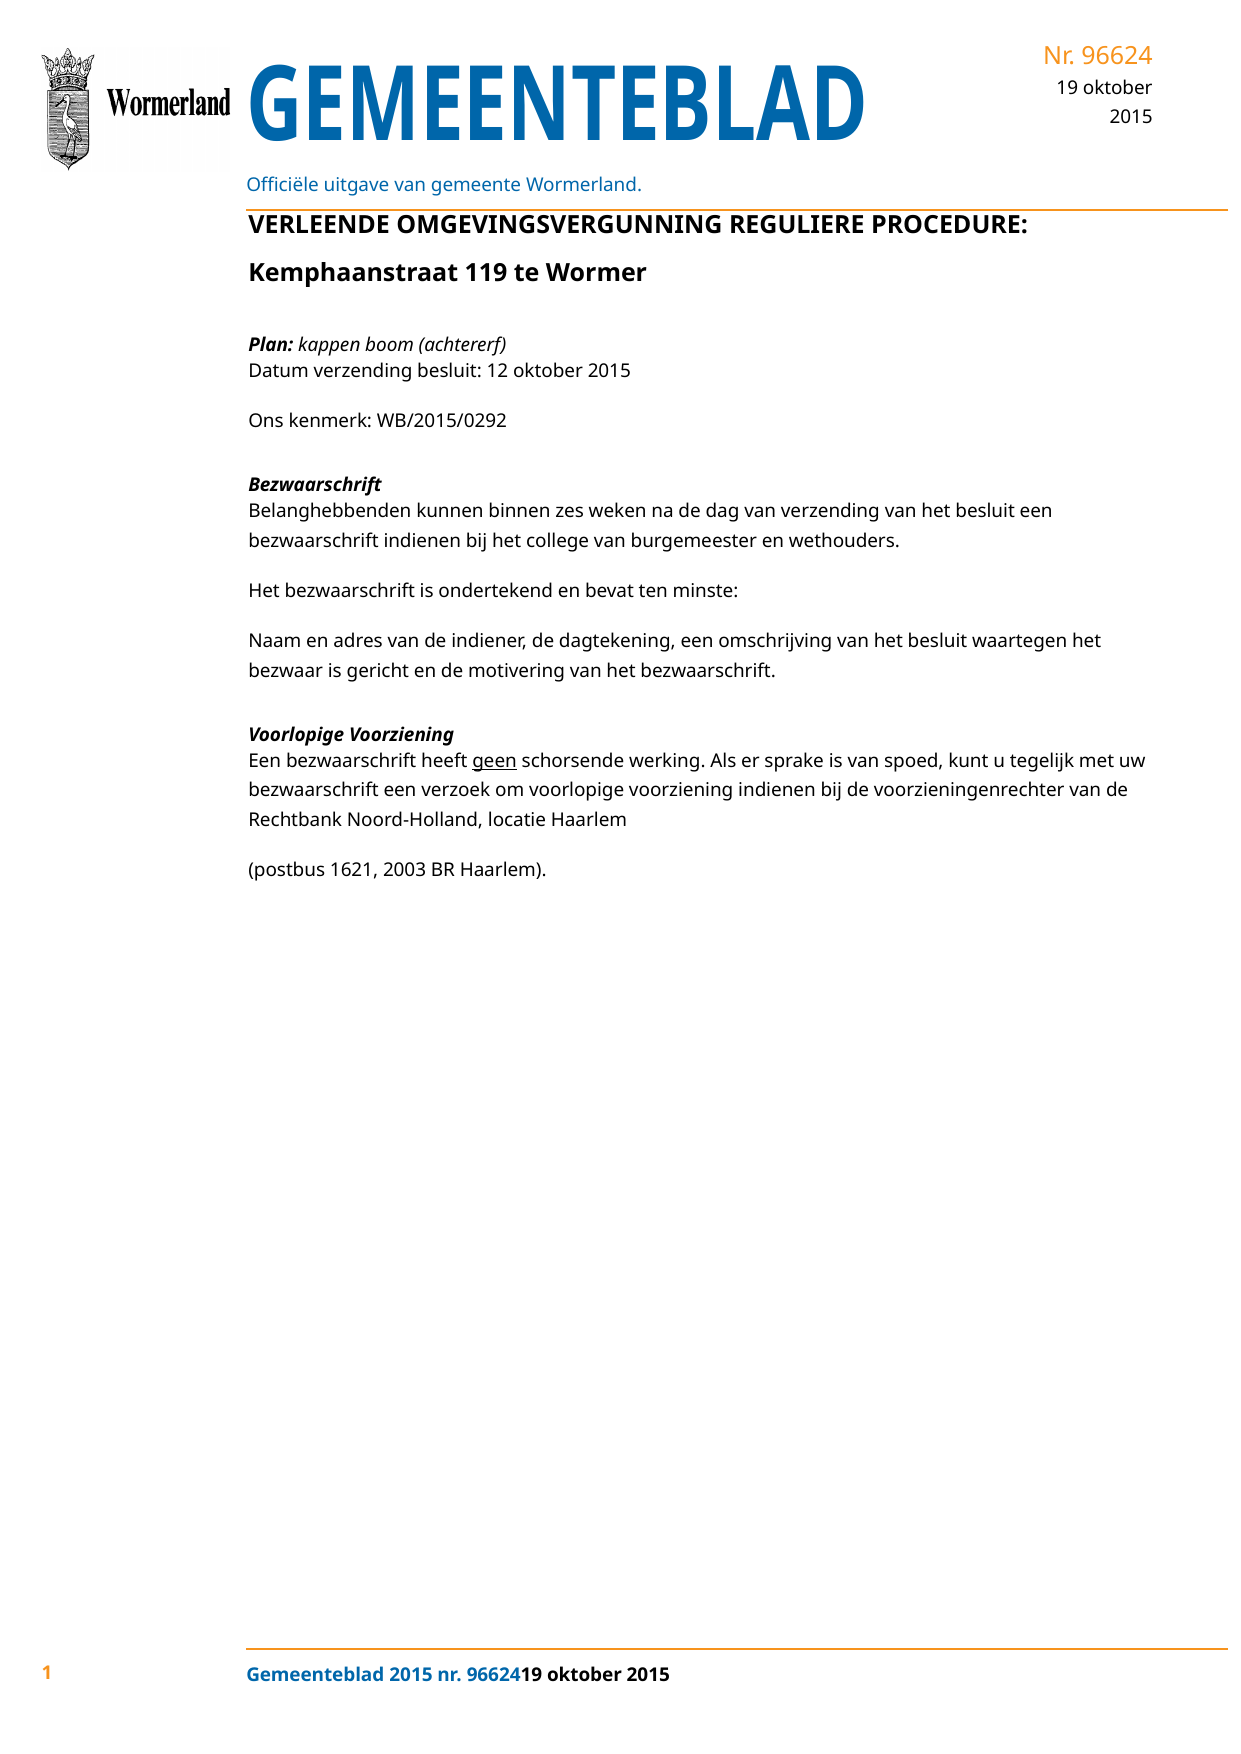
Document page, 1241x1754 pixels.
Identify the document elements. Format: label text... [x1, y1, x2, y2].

text Belanghebbenden kunnen binnen zes weken na de dag van verzending van het besluit een bezwaarschrift indienen bij het college van burgemeester en wethouders. [248, 497, 1152, 553]
text Ons kenmerk: WB/2015/0292 [248, 408, 1152, 433]
picture [41, 47, 231, 172]
text Naam en adres van de indiener, de dagtekening, een omschrijving van het besluit waartegen het bezwaar is gericht en de motivering van het bezwaarschrift. [248, 628, 1152, 683]
text Datum verzending besluit: 12 oktober 2015 [248, 357, 1152, 383]
text (postbus 1621, 2003 BR Haarlem). [248, 857, 1152, 882]
text Plan: kappen boom (achtererf) [248, 331, 1152, 357]
text Een bezwaarschrift heeft geen schorsende werking. Als er sprake is van spoed, kunt u tegelijk met uw bezwaarschrift een verzoek om voorlopige voorziening indienen bij de voorzieningenrechter van de Rechtbank Noord-Holland, locatie Haarlem [248, 747, 1152, 832]
text VERLEENDE OMGEVINGSVERGUNNING REGULIERE PROCEDURE: Kemphaanstraat 119 te Wormer [248, 211, 1152, 288]
text Bezwaarschrift [248, 472, 1152, 497]
text Voorlopige Voorziening [248, 721, 1152, 747]
text Het bezwaarschrift is ondertekend en bevat ten minste: [248, 577, 1152, 603]
